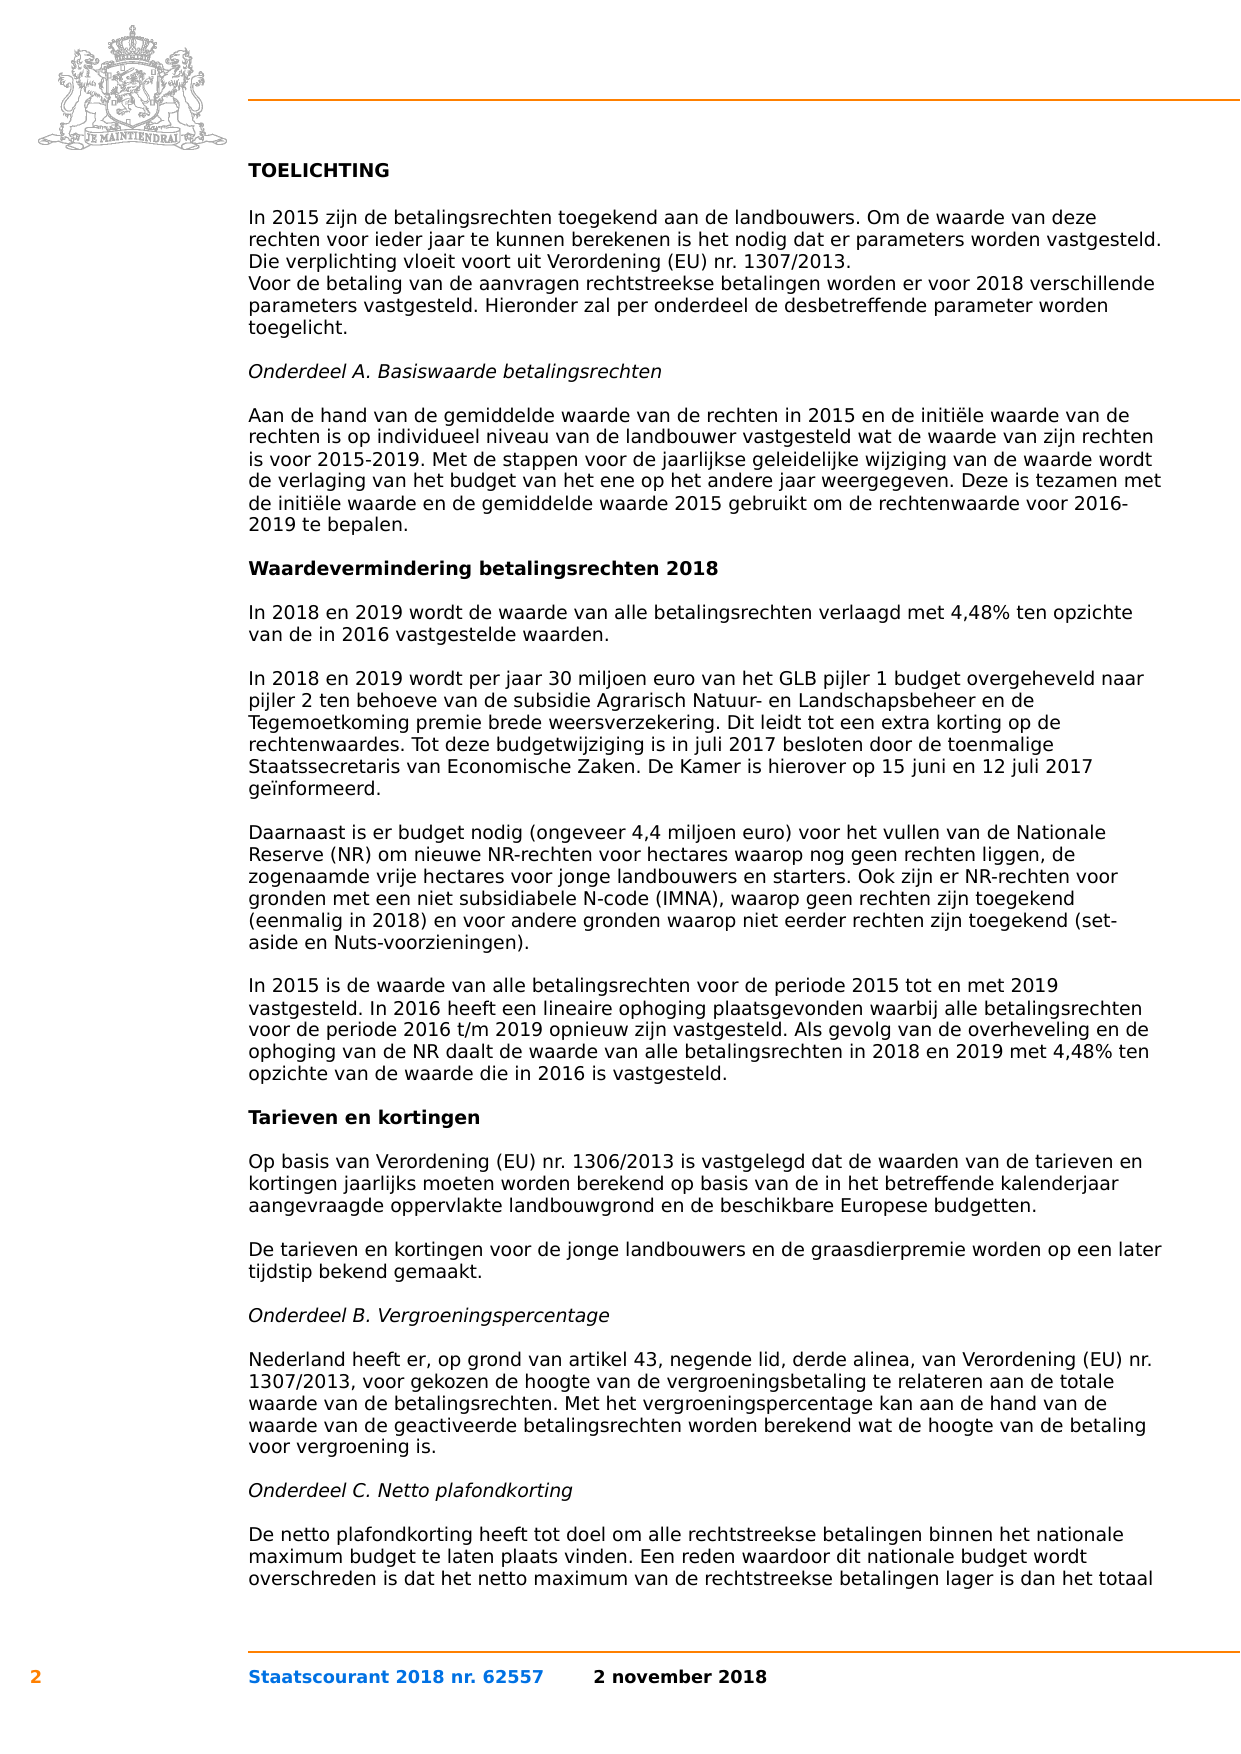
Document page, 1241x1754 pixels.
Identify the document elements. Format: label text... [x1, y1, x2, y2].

subtitle TOELICHTING [248, 160, 1163, 182]
text De tarieven en kortingen voor de jonge landbouwers en de graasdierpremie worden op een later tijdstip bekend gemaakt. [248, 1239, 1163, 1283]
picture [38, 25, 227, 150]
subtitle Onderdeel C. Netto plafondkorting [248, 1480, 1163, 1502]
text Nederland heeft er, op grond van artikel 43, negende lid, derde alinea, van Verordening (EU) nr. 1307/2013, voor gekozen de hoogte van de vergroeningsbetaling te relateren aan de totale waarde van de betalingsrechten. Met het vergroeningspercentage kan aan de hand van de waarde van de geactiveerde betalingsrechten worden berekend wat de hoogte van de betaling voor vergroening is. [248, 1348, 1163, 1458]
text Op basis van Verordening (EU) nr. 1306/2013 is vastgelegd dat de waarden van de tarieven en kortingen jaarlijks moeten worden berekend op basis van de in het betreffende kalenderjaar aangevraagde oppervlakte landbouwgrond en de beschikbare Europese budgetten. [248, 1151, 1163, 1217]
text De netto plafondkorting heeft tot doel om alle rechtstreekse betalingen binnen het nationale maximum budget te laten plaats vinden. Een reden waardoor dit nationale budget wordt overschreden is dat het netto maximum van de rechtstreekse betalingen lager is dan het totaal [248, 1524, 1163, 1590]
text In 2015 zijn de betalingsrechten toegekend aan de landbouwers. Om de waarde van deze rechten voor ieder jaar te kunnen berekenen is het nodig dat er parameters worden vastgesteld. Die verplichting vloeit voort uit Verordening (EU) nr. 1307/2013. [248, 207, 1163, 273]
subtitle Onderdeel A. Basiswaarde betalingsrechten [248, 361, 1163, 383]
text Daarnaast is er budget nodig (ongeveer 4,4 miljoen euro) voor het vullen van de Nationale Reserve (NR) om nieuwe NR-rechten voor hectares waarop nog geen rechten liggen, de zogenaamde vrije hectares voor jonge landbouwers en starters. Ook zijn er NR-rechten voor gronden met een niet subsidiabele N-code (IMNA), waarop geen rechten zijn toegekend (eenmalig in 2018) en voor andere gronden waarop niet eerder rechten zijn toegekend (set-aside en Nuts-voorzieningen). [248, 822, 1163, 953]
subtitle Onderdeel B. Vergroeningspercentage [248, 1305, 1163, 1327]
text In 2018 en 2019 wordt de waarde van alle betalingsrechten verlaagd met 4,48% ten opzichte van de in 2016 vastgestelde waarden. [248, 602, 1163, 646]
subtitle Waardevermindering betalingsrechten 2018 [248, 558, 1163, 580]
text In 2018 en 2019 wordt per jaar 30 miljoen euro van het GLB pijler 1 budget overgeheveld naar pijler 2 ten behoeve van de subsidie Agrarisch Natuur- en Landschapsbeheer en de Tegemoetkoming premie brede weersverzekering. Dit leidt tot een extra korting op de rechtenwaardes. Tot deze budgetwijziging is in juli 2017 besloten door de toenmalige Staatssecretaris van Economische Zaken. De Kamer is hierover op 15 juni en 12 juli 2017 geïnformeerd. [248, 668, 1163, 800]
subtitle Tarieven en kortingen [248, 1107, 1163, 1129]
text In 2015 is de waarde van alle betalingsrechten voor de periode 2015 tot en met 2019 vastgesteld. In 2016 heeft een lineaire ophoging plaatsgevonden waarbij alle betalingsrechten voor de periode 2016 t/m 2019 opnieuw zijn vastgesteld. Als gevolg van de overheveling en de ophoging van de NR daalt de waarde van alle betalingsrechten in 2018 en 2019 met 4,48% ten opzichte van de waarde die in 2016 is vastgesteld. [248, 975, 1163, 1085]
text Voor de betaling van de aanvragen rechtstreekse betalingen worden er voor 2018 verschillende parameters vastgesteld. Hieronder zal per onderdeel de desbetreffende parameter worden toegelicht. [248, 273, 1163, 339]
text Aan de hand van de gemiddelde waarde van de rechten in 2015 en de initiële waarde van de rechten is op individueel niveau van de landbouwer vastgesteld wat de waarde van zijn rechten is voor 2015-2019. Met de stappen voor de jaarlijkse geleidelijke wijziging van de waarde wordt de verlaging van het budget van het ene op het andere jaar weergegeven. Deze is tezamen met de initiële waarde en de gemiddelde waarde 2015 gebruikt om de rechtenwaarde voor 2016-2019 te bepalen. [248, 404, 1163, 536]
